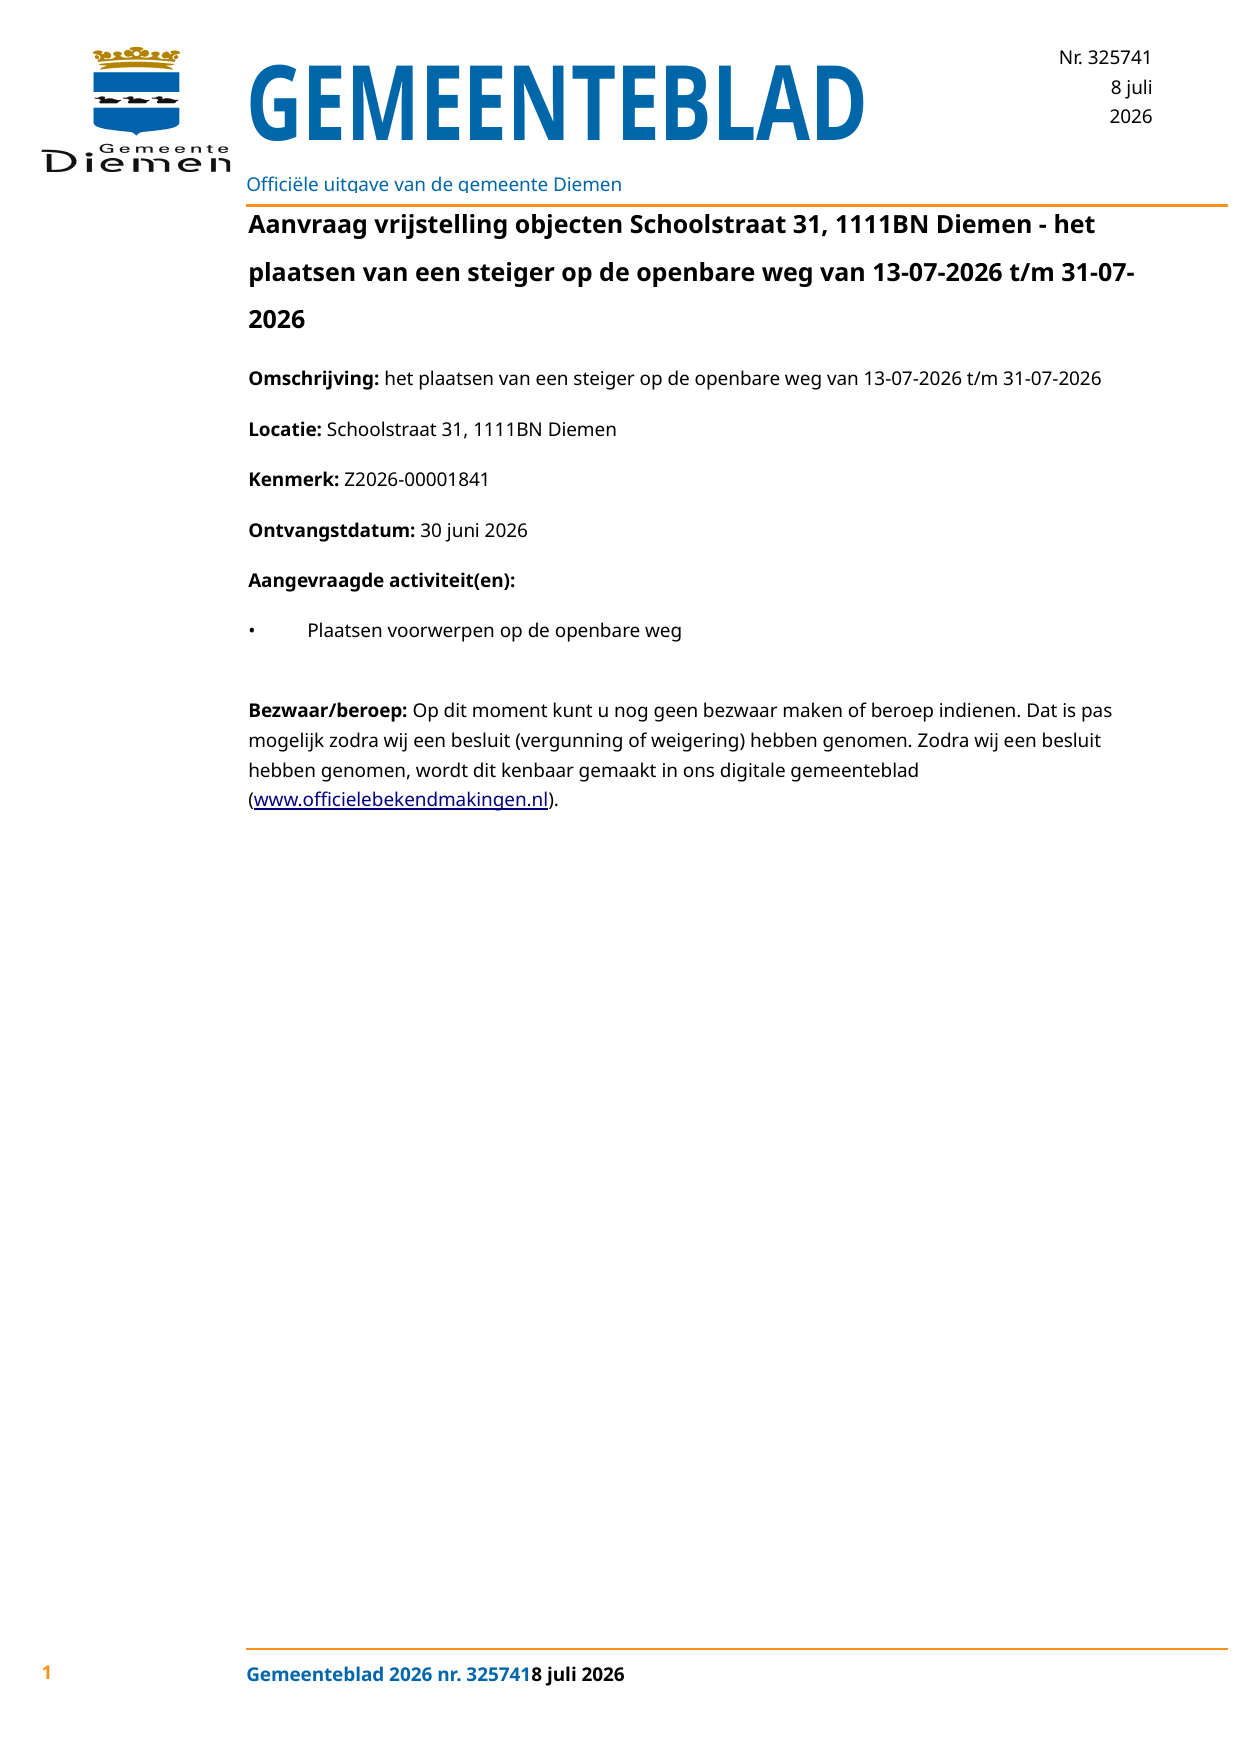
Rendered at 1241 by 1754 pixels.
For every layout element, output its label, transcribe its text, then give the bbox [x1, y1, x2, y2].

text Bezwaar/beroep: Op dit moment kunt u nog geen bezwaar maken of beroep indienen. Dat is pas mogelijk zodra wij een besluit (vergunning of weigering) hebben genomen. Zodra wij een besluit hebben genomen, wordt dit kenbaar gemaakt in ons digitale gemeenteblad (www.officielebekendmakingen.nl). [248, 698, 1152, 812]
picture [41, 47, 231, 172]
text Omschrijving: het plaatsen van een steiger op de openbare weg van 13-07-2026 t/m 31-07-2026 [248, 366, 1152, 391]
list Plaatsen voorwerpen op de openbare weg [248, 618, 1152, 643]
text Aangevraagde activiteit(en): [248, 567, 1152, 593]
text Kenmerk: Z2026-00001841 [248, 466, 1152, 492]
text Ontvangstdatum: 30 juni 2026 [248, 517, 1152, 542]
text Locatie: Schoolstraat 31, 1111BN Diemen [248, 416, 1152, 442]
text Aanvraag vrijstelling objecten Schoolstraat 31, 1111BN Diemen - het plaatsen van een steiger op de openbare weg van 13-07-2026 t/m 31-07-2026 [248, 207, 1152, 336]
